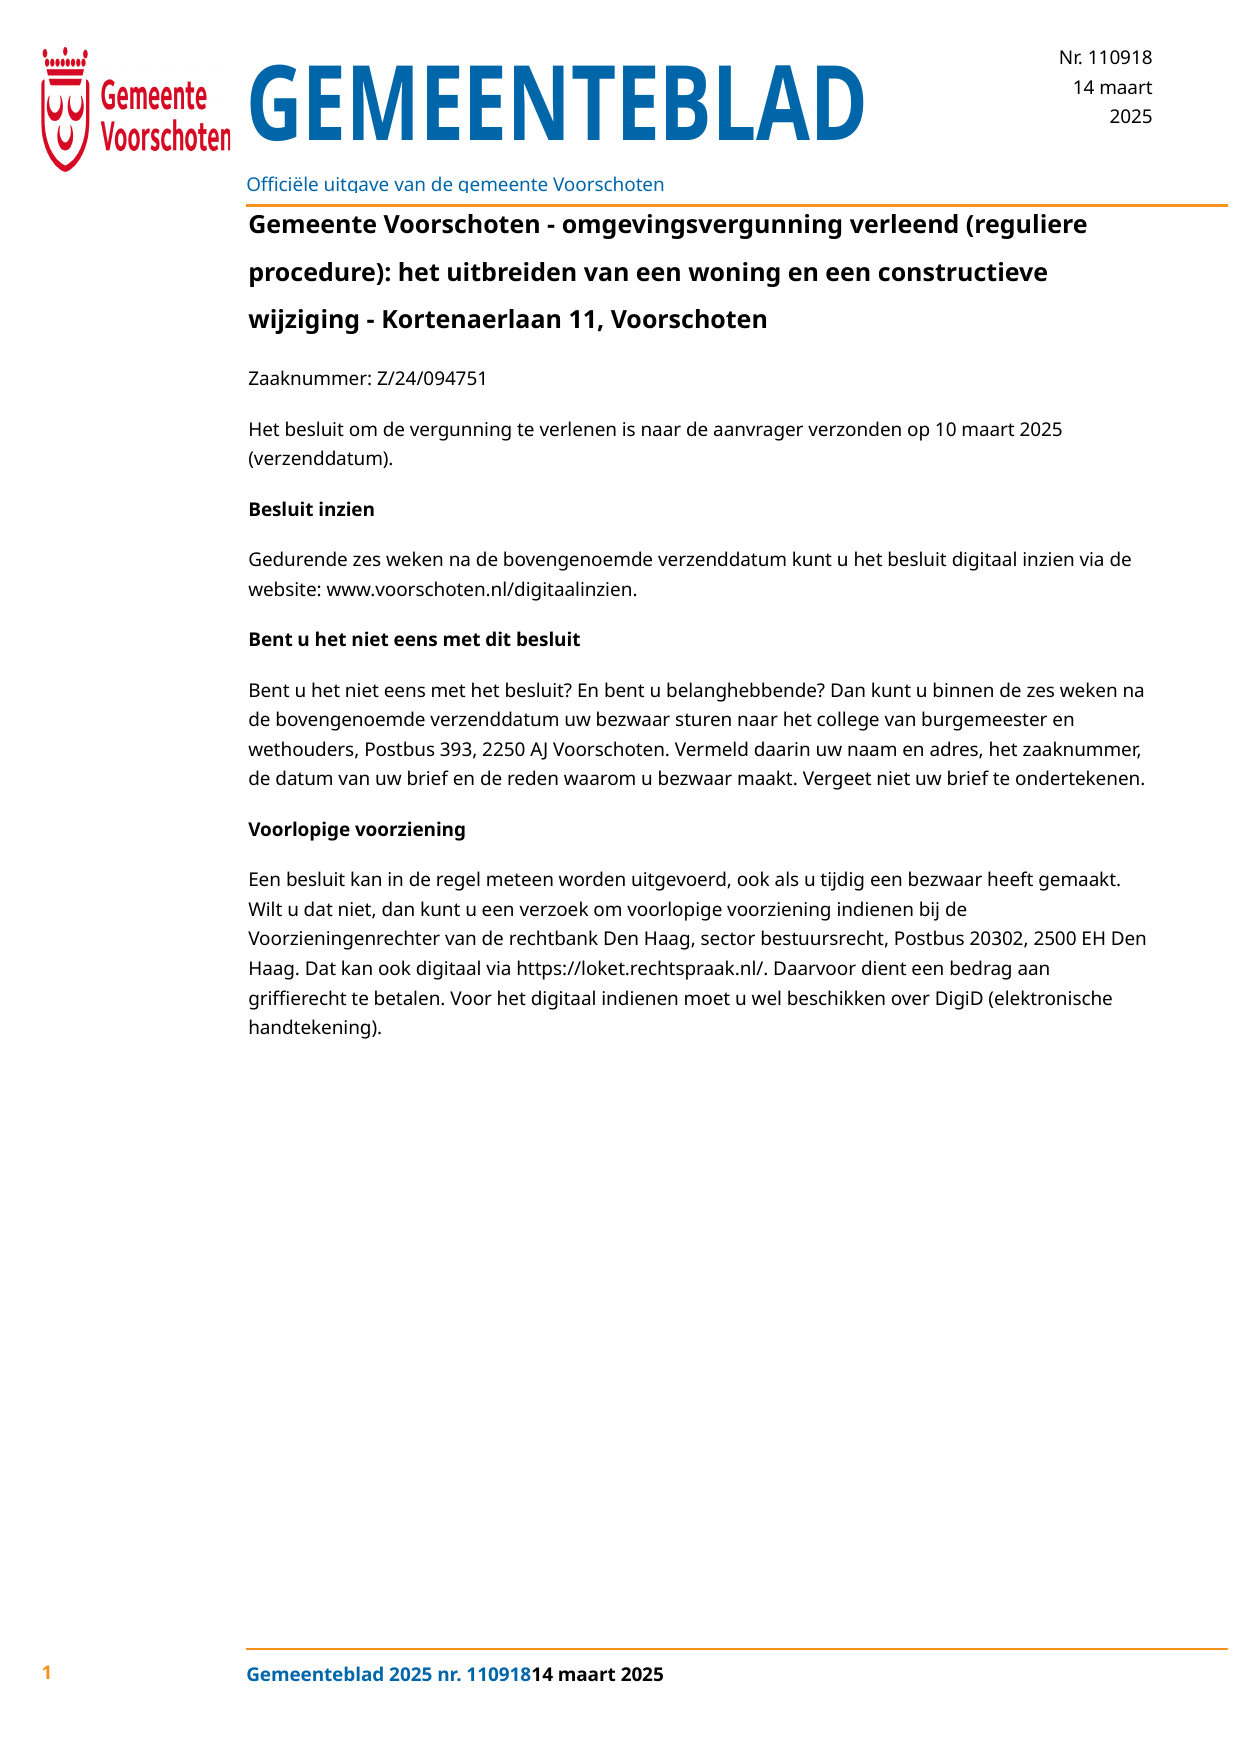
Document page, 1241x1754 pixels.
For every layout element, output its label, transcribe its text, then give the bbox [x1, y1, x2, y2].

text Besluit inzien [248, 496, 1152, 522]
text Gemeente Voorschoten - omgevingsvergunning verleend (reguliere procedure): het uitbreiden van een woning en een constructieve wijziging - Kortenaerlaan 11, Voorschoten [248, 207, 1152, 336]
text Een besluit kan in de regel meteen worden uitgevoerd, ook als u tijdig een bezwaar heeft gemaakt. Wilt u dat niet, dan kunt u een verzoek om voorlopige voorziening indienen bij de Voorzieningenrechter van de rechtbank Den Haag, sector bestuursrecht, Postbus 20302, 2500 EH Den Haag. Dat kan ook digitaal via https://loket.rechtspraak.nl/. Daarvoor dient een bedrag aan griffierecht te betalen. Voor het digitaal indienen moet u wel beschikken over DigiD (elektronische handtekening). [248, 866, 1152, 1040]
text Zaaknummer: Z/24/094751 [248, 366, 1152, 391]
text Het besluit om de vergunning te verlenen is naar de aanvrager verzonden op 10 maart 2025 (verzenddatum). [248, 416, 1152, 471]
text Voorlopige voorziening [248, 816, 1152, 842]
text Gedurende zes weken na de bovengenoemde verzenddatum kunt u het besluit digitaal inzien via de website: www.voorschoten.nl/digitaalinzien. [248, 546, 1152, 602]
text Bent u het niet eens met het besluit? En bent u belanghebbende? Dan kunt u binnen de zes weken na de bovengenoemde verzenddatum uw bezwaar sturen naar het college van burgemeester en wethouders, Postbus 393, 2250 AJ Voorschoten. Vermeld daarin uw naam en adres, het zaaknummer, de datum van uw brief en de reden waarom u bezwaar maakt. Vergeet niet uw brief te ondertekenen. [248, 677, 1152, 791]
picture [41, 47, 231, 172]
text Bent u het niet eens met dit besluit [248, 626, 1152, 652]
